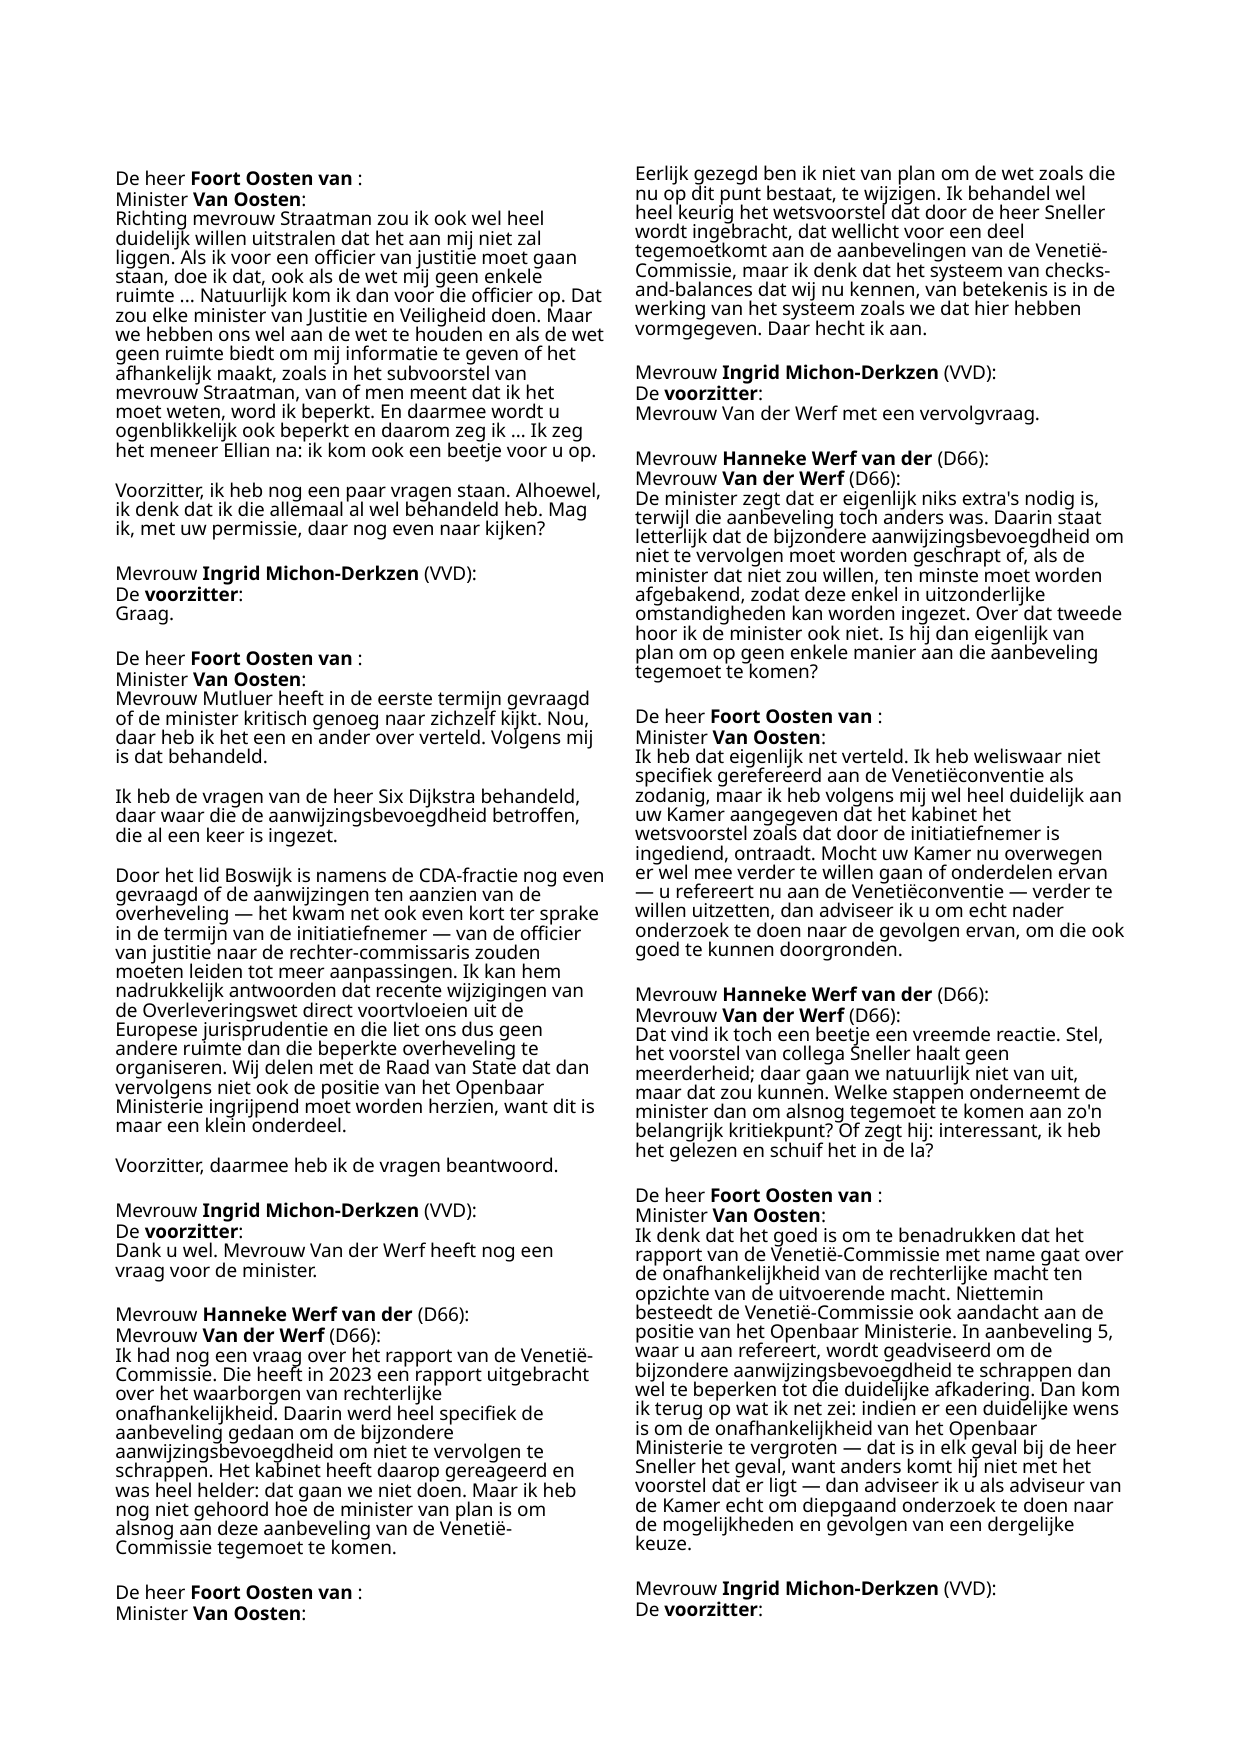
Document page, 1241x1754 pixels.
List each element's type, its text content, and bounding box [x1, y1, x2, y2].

text Dank u wel. Mevrouw Van der Werf heeft nog een vraag voor de minister. [115, 1242, 605, 1281]
text De heer Foort Oosten van : [635, 703, 1125, 729]
text Graag. [115, 605, 605, 624]
text De voorzitter: [115, 1223, 605, 1242]
text Mevrouw Van der Werf (D66): [635, 1007, 1125, 1026]
text Minister Van Oosten: [115, 191, 605, 210]
text Mevrouw Hanneke Werf van der (D66): [115, 1302, 605, 1327]
text Voorzitter, ik heb nog een paar vragen staan. Alhoewel, ik denk dat ik die allemaal al wel behandeld heb. Mag ik, met uw permissie, daar nog even naar kijken? [115, 482, 605, 539]
text Mevrouw Van der Werf met een vervolgvraag. [635, 404, 1125, 424]
text De voorzitter: [635, 1601, 1125, 1620]
text Dat vind ik toch een beetje een vreemde reactie. Stel, het voorstel van collega Sneller haalt geen meerderheid; daar gaan we natuurlijk niet van uit, maar dat zou kunnen. Welke stappen onderneemt de minister dan om alsnog tegemoet te komen aan zo'n belangrijk kritiekpunt? Of zegt hij: interessant, ik heb het gelezen en schuif het in de la? [635, 1026, 1125, 1161]
text Eerlijk gezegd ben ik niet van plan om de wet zoals die nu op dit punt bestaat, te wijzigen. Ik behandel wel heel keurig het wetsvoorstel dat door de heer Sneller wordt ingebracht, dat wellicht voor een deel tegemoetkomt aan de aanbevelingen van de Venetië-Commissie, maar ik denk dat het systeem van checks-and-balances dat wij nu kennen, van betekenis is in de werking van het systeem zoals we dat hier hebben vormgegeven. Daar hecht ik aan. [635, 165, 1125, 339]
text De heer Foort Oosten van : [115, 1579, 605, 1605]
text De voorzitter: [115, 586, 605, 605]
text Mevrouw Ingrid Michon-Derkzen (VVD): [115, 1197, 605, 1223]
text Voorzitter, daarmee heb ik de vragen beantwoord. [115, 1157, 605, 1176]
text Mevrouw Mutluer heeft in de eerste termijn gevraagd of de minister kritisch genoeg naar zichzelf kijkt. Nou, daar heb ik het een en ander over verteld. Volgens mij is dat behandeld. [115, 690, 605, 767]
text Richting mevrouw Straatman zou ik ook wel heel duidelijk willen uitstralen dat het aan mij niet zal liggen. Als ik voor een officier van justitie moet gaan staan, doe ik dat, ook als de wet mij geen enkele ruimte ... Natuurlijk kom ik dan voor die officier op. Dat zou elke minister van Justitie en Veiligheid doen. Maar we hebben ons wel aan de wet te houden en als de wet geen ruimte biedt om mij informatie te geven of het afhankelijk maakt, zoals in het subvoorstel van mevrouw Straatman, van of men meent dat ik het moet weten, word ik beperkt. En daarmee wordt u ogenblikkelijk ook beperkt en daarom zeg ik … Ik zeg het meneer Ellian na: ik kom ook een beetje voor u op. [115, 210, 605, 461]
text Door het lid Boswijk is namens de CDA-fractie nog even gevraagd of de aanwijzingen ten aanzien van de overheveling — het kwam net ook even kort ter sprake in de termijn van de initiatiefnemer — van de officier van justitie naar de rechter-commissaris zouden moeten leiden tot meer aanpassingen. Ik kan hem nadrukkelijk antwoorden dat recente wijzigingen van de Overleveringswet direct voortvloeien uit de Europese jurisprudentie en die liet ons dus geen andere ruimte dan die beperkte overheveling te organiseren. Wij delen met de Raad van State dat dan vervolgens niet ook de positie van het Openbaar Ministerie ingrijpend moet worden herzien, want dit is maar een klein onderdeel. [115, 867, 605, 1136]
text Mevrouw Ingrid Michon-Derkzen (VVD): [635, 1575, 1125, 1601]
text Minister Van Oosten: [115, 1605, 605, 1624]
text Mevrouw Van der Werf (D66): [115, 1327, 605, 1347]
text De voorzitter: [635, 385, 1125, 404]
text Ik heb de vragen van de heer Six Dijkstra behandeld, daar waar die de aanwijzingsbevoegdheid betroffen, die al een keer is ingezet. [115, 788, 605, 846]
text Mevrouw Hanneke Werf van der (D66): [635, 445, 1125, 470]
text De minister zegt dat er eigenlijk niks extra's nodig is, terwijl die aanbeveling toch anders was. Daarin staat letterlijk dat de bijzondere aanwijzingsbevoegdheid om niet te vervolgen moet worden geschrapt of, als de minister dat niet zou willen, ten minste moet worden afgebakend, zodat deze enkel in uitzonderlijke omstandigheden kan worden ingezet. Over dat tweede hoor ik de minister ook niet. Is hij dan eigenlijk van plan om op geen enkele manier aan die aanbeveling tegemoet te komen? [635, 490, 1125, 682]
text Ik denk dat het goed is om te benadrukken dat het rapport van de Venetië-Commissie met name gaat over de onafhankelijkheid van de rechterlijke macht ten opzichte van de uitvoerende macht. Niettemin besteedt de Venetië-Commissie ook aandacht aan de positie van het Openbaar Ministerie. In aanbeveling 5, waar u aan refereert, wordt geadviseerd om de bijzondere aanwijzingsbevoegdheid te schrappen dan wel te beperken tot die duidelijke afkadering. Dan kom ik terug op wat ik net zei: indien er een duidelijke wens is om de onafhankelijkheid van het Openbaar Ministerie te vergroten — dat is in elk geval bij de heer Sneller het geval, want anders komt hij niet met het voorstel dat er ligt — dan adviseer ik u als adviseur van de Kamer echt om diepgaand onderzoek te doen naar de mogelijkheden en gevolgen van een dergelijke keuze. [635, 1227, 1125, 1554]
text Mevrouw Hanneke Werf van der (D66): [635, 981, 1125, 1007]
text Ik had nog een vraag over het rapport van de Venetië-Commissie. Die heeft in 2023 een rapport uitgebracht over het waarborgen van rechterlijke onafhankelijkheid. Daarin werd heel specifiek de aanbeveling gedaan om de bijzondere aanwijzingsbevoegdheid om niet te vervolgen te schrappen. Het kabinet heeft daarop gereageerd en was heel helder: dat gaan we niet doen. Maar ik heb nog niet gehoord hoe de minister van plan is om alsnog aan deze aanbeveling van de Venetië-Commissie tegemoet te komen. [115, 1347, 605, 1559]
text Minister Van Oosten: [635, 729, 1125, 748]
text Minister Van Oosten: [635, 1207, 1125, 1227]
text De heer Foort Oosten van : [115, 645, 605, 671]
text Ik heb dat eigenlijk net verteld. Ik heb weliswaar niet specifiek gerefereerd aan de Venetiëconventie als zodanig, maar ik heb volgens mij wel heel duidelijk aan uw Kamer aangegeven dat het kabinet het wetsvoorstel zoals dat door de initiatiefnemer is ingediend, ontraadt. Mocht uw Kamer nu overwegen er wel mee verder te willen gaan of onderdelen ervan — u refereert nu aan de Venetiëconventie — verder te willen uitzetten, dan adviseer ik u om echt nader onderzoek te doen naar de gevolgen ervan, om die ook goed te kunnen doorgronden. [635, 748, 1125, 960]
text De heer Foort Oosten van : [115, 165, 605, 191]
text De heer Foort Oosten van : [635, 1182, 1125, 1207]
text Mevrouw Ingrid Michon-Derkzen (VVD): [115, 560, 605, 586]
text Mevrouw Van der Werf (D66): [635, 470, 1125, 490]
text Mevrouw Ingrid Michon-Derkzen (VVD): [635, 359, 1125, 385]
text Minister Van Oosten: [115, 671, 605, 690]
